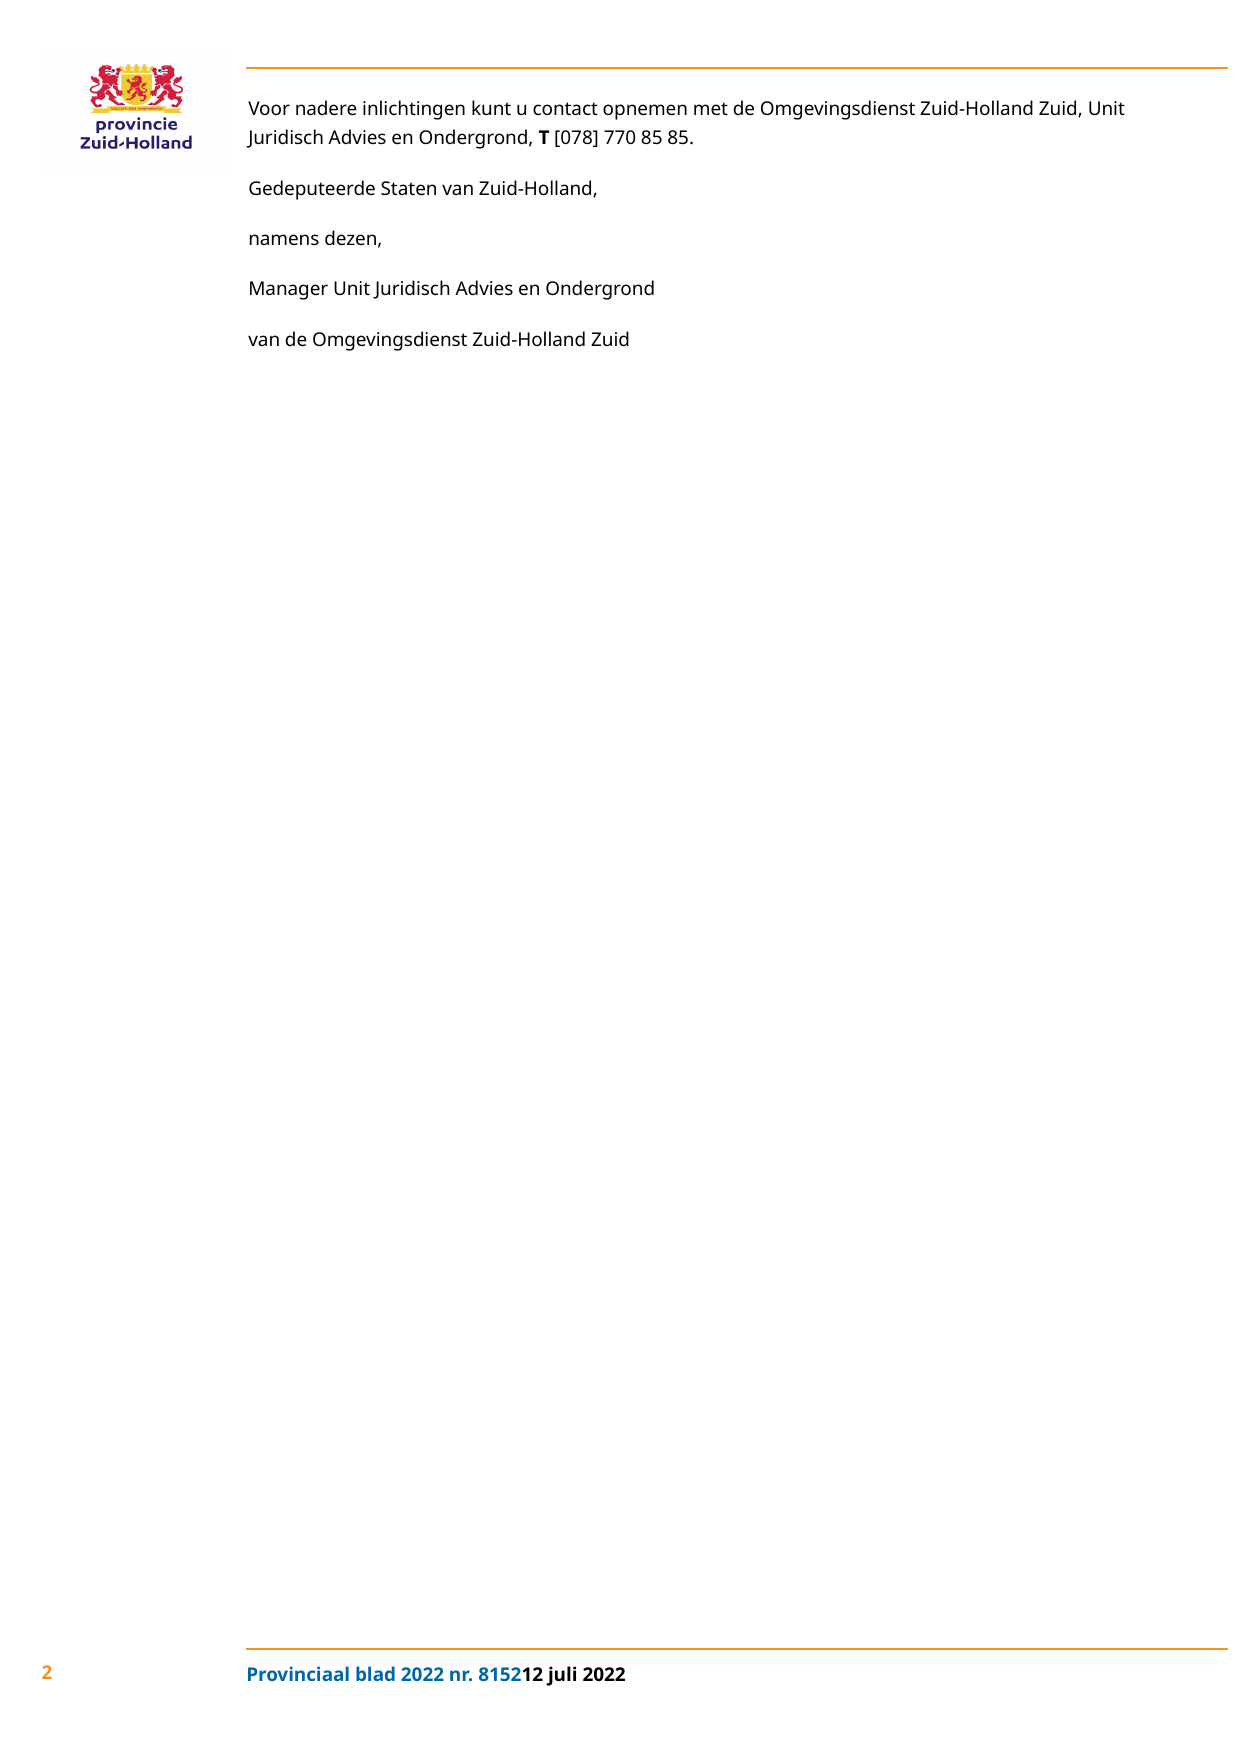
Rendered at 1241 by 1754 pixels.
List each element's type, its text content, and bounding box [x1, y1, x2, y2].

text van de Omgevingsdienst Zuid-Holland Zuid [248, 326, 1152, 352]
picture [41, 47, 231, 172]
text Manager Unit Juridisch Advies en Ondergrond [248, 276, 1152, 301]
text Voor nadere inlichtingen kunt u contact opnemen met de Omgevingsdienst Zuid-Holland Zuid, Unit Juridisch Advies en Ondergrond, T [078] 770 85 85. [248, 95, 1152, 150]
text Gedeputeerde Staten van Zuid-Holland, [248, 175, 1152, 201]
text namens dezen, [248, 225, 1152, 251]
